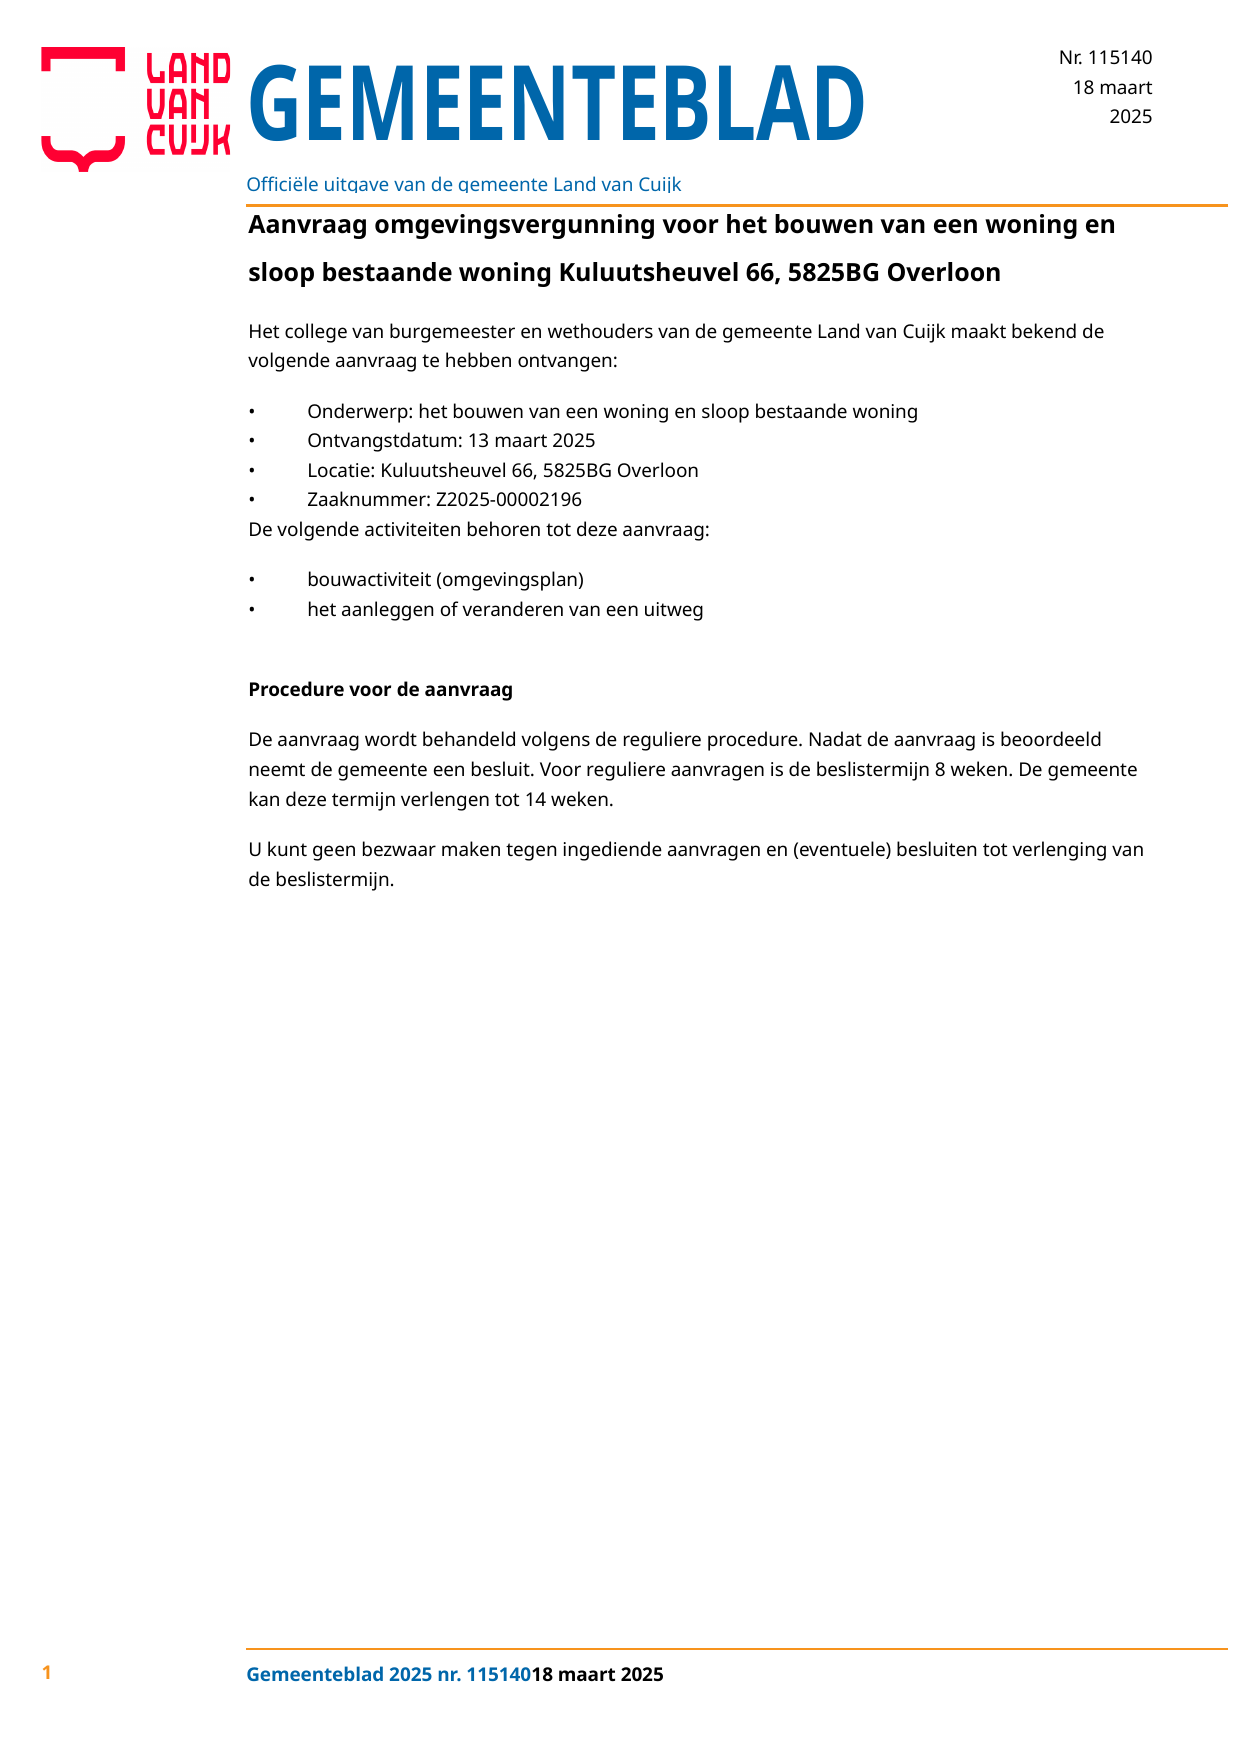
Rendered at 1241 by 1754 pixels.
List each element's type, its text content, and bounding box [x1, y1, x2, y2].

list Locatie: Kuluutsheuvel 66, 5825BG Overloon [248, 457, 1152, 483]
list het aanleggen of veranderen van een uitweg [248, 596, 1152, 622]
text De volgende activiteiten behoren tot deze aanvraag: [248, 516, 1152, 542]
text Aanvraag omgevingsvergunning voor het bouwen van een woning en sloop bestaande woning Kuluutsheuvel 66, 5825BG Overloon [248, 207, 1152, 288]
list Zaaknummer: Z2025-00002196 [248, 487, 1152, 512]
text Het college van burgemeester en wethouders van de gemeente Land van Cuijk maakt bekend de volgende aanvraag te hebben ontvangen: [248, 318, 1152, 373]
list Ontvangstdatum: 13 maart 2025 [248, 427, 1152, 453]
list bouwactiviteit (omgevingsplan) [248, 567, 1152, 592]
text Procedure voor de aanvraag [248, 676, 1152, 702]
text U kunt geen bezwaar maken tegen ingediende aanvragen en (eventuele) besluiten tot verlenging van de beslistermijn. [248, 836, 1152, 892]
text De aanvraag wordt behandeld volgens de reguliere procedure. Nadat de aanvraag is beoordeeld neemt de gemeente een besluit. Voor reguliere aanvragen is de beslistermijn 8 weken. De gemeente kan deze termijn verlengen tot 14 weken. [248, 727, 1152, 812]
list Onderwerp: het bouwen van een woning en sloop bestaande woning [248, 398, 1152, 424]
picture [41, 47, 231, 172]
